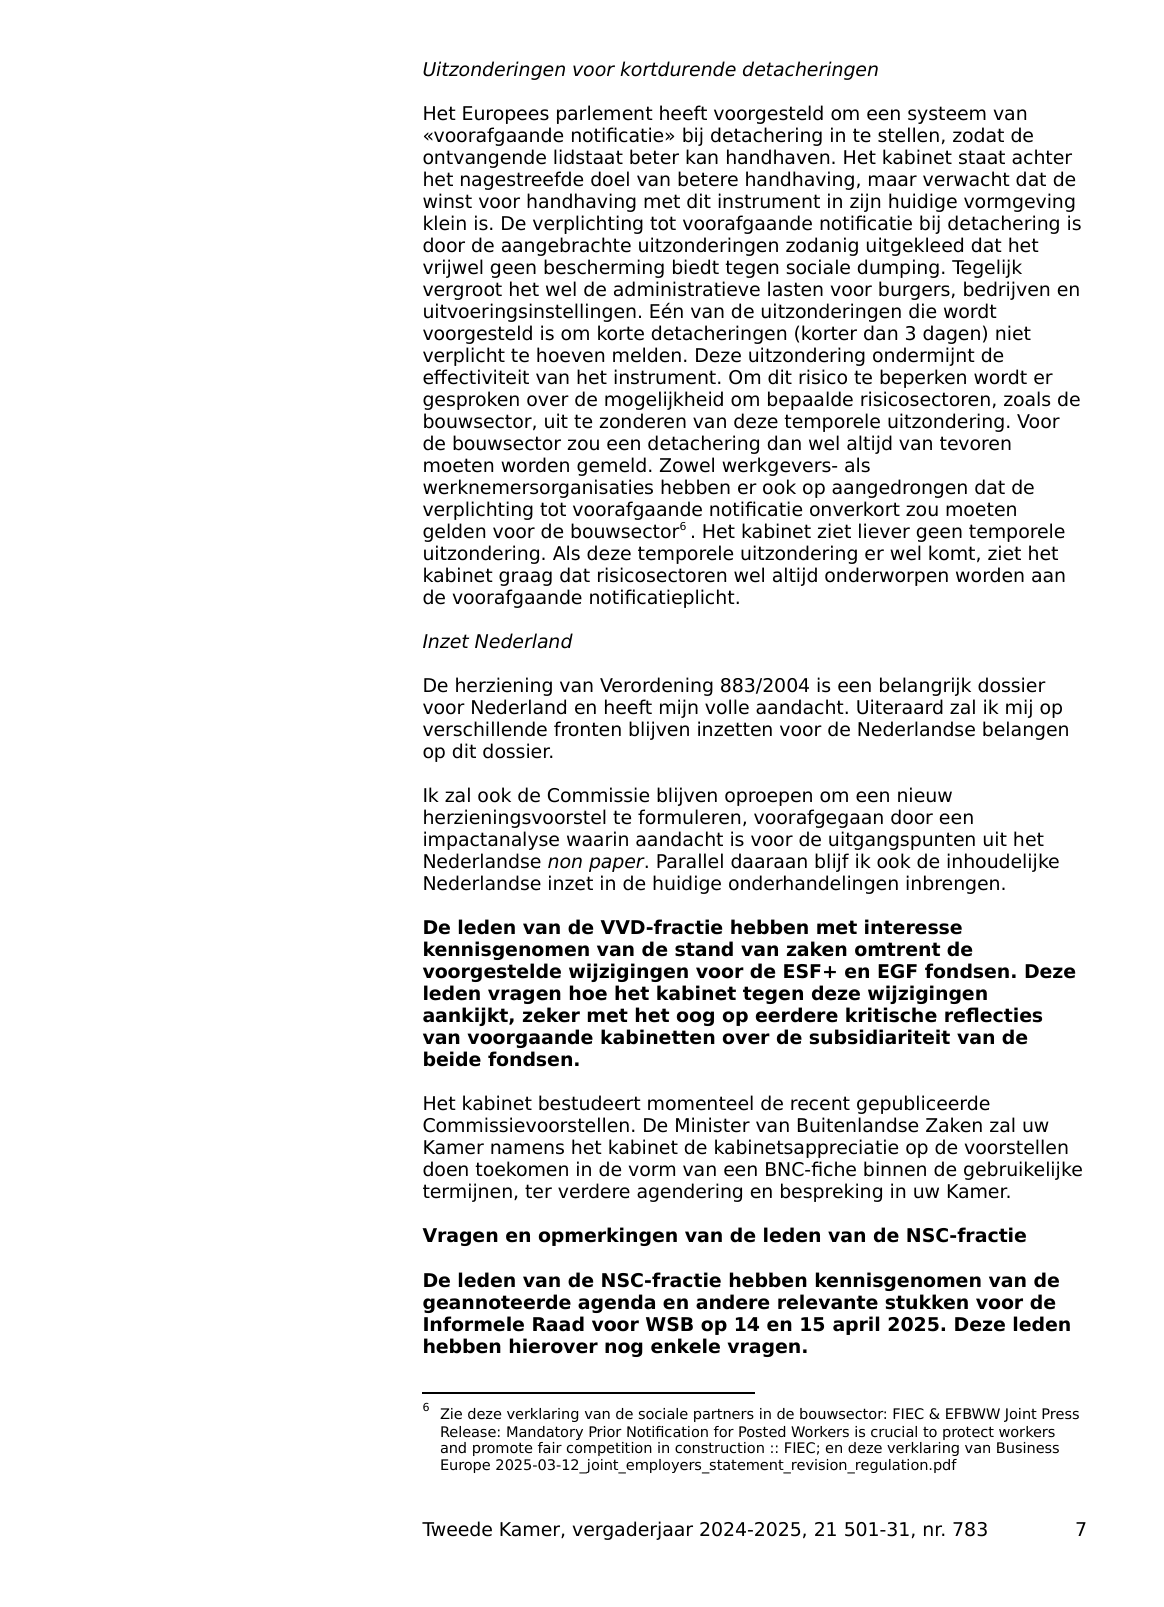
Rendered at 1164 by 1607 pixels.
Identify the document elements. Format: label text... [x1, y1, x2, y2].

text Het kabinet bestudeert momenteel de recent gepubliceerde Commissievoorstellen. De Minister van Buitenlandse Zaken zal uw Kamer namens het kabinet de kabinetsappreciatie op de voorstellen doen toekomen in de vorm van een BNC-fiche binnen de gebruikelijke termijnen, ter verdere agendering en bespreking in uw Kamer. [422, 1093, 1087, 1203]
text De leden van de NSC-fractie hebben kennisgenomen van de geannoteerde agenda en andere relevante stukken voor de Informele Raad voor WSB op 14 en 15 april 2025. Deze leden hebben hierover nog enkele vragen. [422, 1269, 1087, 1357]
subtitle Vragen en opmerkingen van de leden van de NSC-fractie [422, 1225, 1087, 1247]
subtitle Inzet Nederland [422, 631, 1087, 653]
text Ik zal ook de Commissie blijven oproepen om een nieuw herzieningsvoorstel te formuleren, voorafgegaan door een impactanalyse waarin aandacht is voor de uitgangspunten uit het Nederlandse non paper. Parallel daaraan blijf ik ook de inhoudelijke Nederlandse inzet in de huidige onderhandelingen inbrengen. [422, 785, 1087, 895]
text De leden van de VVD-fractie hebben met interesse kennisgenomen van de stand van zaken omtrent de voorgestelde wijzigingen voor de ESF+ en EGF fondsen. Deze leden vragen hoe het kabinet tegen deze wijzigingen aankijkt, zeker met het oog op eerdere kritische reflecties van voorgaande kabinetten over de subsidiariteit van de beide fondsen. [422, 917, 1087, 1071]
text Zie deze verklaring van de sociale partners in de bouwsector: FIEC & EFBWW Joint Press Release: Mandatory Prior Notification for Posted Workers is crucial to protect workers and promote fair competition in construction :: FIEC; en deze verklaring van Business Europe 2025-03-12_joint_employers_statement_revision_regulation.pdf [422, 1402, 1087, 1474]
text De herziening van Verordening 883/2004 is een belangrijk dossier voor Nederland en heeft mijn volle aandacht. Uiteraard zal ik mij op verschillende fronten blijven inzetten voor de Nederlandse belangen op dit dossier. [422, 675, 1087, 763]
text Het Europees parlement heeft voorgesteld om een systeem van «voorafgaande notificatie» bij detachering in te stellen, zodat de ontvangende lidstaat beter kan handhaven. Het kabinet staat achter het nagestreefde doel van betere handhaving, maar verwacht dat de winst voor handhaving met dit instrument in zijn huidige vormgeving klein is. De verplichting tot voorafgaande notificatie bij detachering is door de aangebrachte uitzonderingen zodanig uitgekleed dat het vrijwel geen bescherming biedt tegen sociale dumping. Tegelijk vergroot het wel de administratieve lasten voor burgers, bedrijven en uitvoeringsinstellingen. Eén van de uitzonderingen die wordt voorgesteld is om korte detacheringen (korter dan 3 dagen) niet verplicht te hoeven melden. Deze uitzondering ondermijnt de effectiviteit van het instrument. Om dit risico te beperken wordt er gesproken over de mogelijkheid om bepaalde risicosectoren, zoals de bouwsector, uit te zonderen van deze temporele uitzondering. Voor de bouwsector zou een detachering dan wel altijd van tevoren moeten worden gemeld. Zowel werkgevers- als werknemersorganisaties hebben er ook op aangedrongen dat de verplichting tot voorafgaande notificatie onverkort zou moeten gelden voor de bouwsector. Het kabinet ziet liever geen temporele uitzondering. Als deze temporele uitzondering er wel komt, ziet het kabinet graag dat risicosectoren wel altijd onderworpen worden aan de voorafgaande notificatieplicht. [422, 103, 1087, 609]
subtitle Uitzonderingen voor kortdurende detacheringen [422, 59, 1087, 81]
